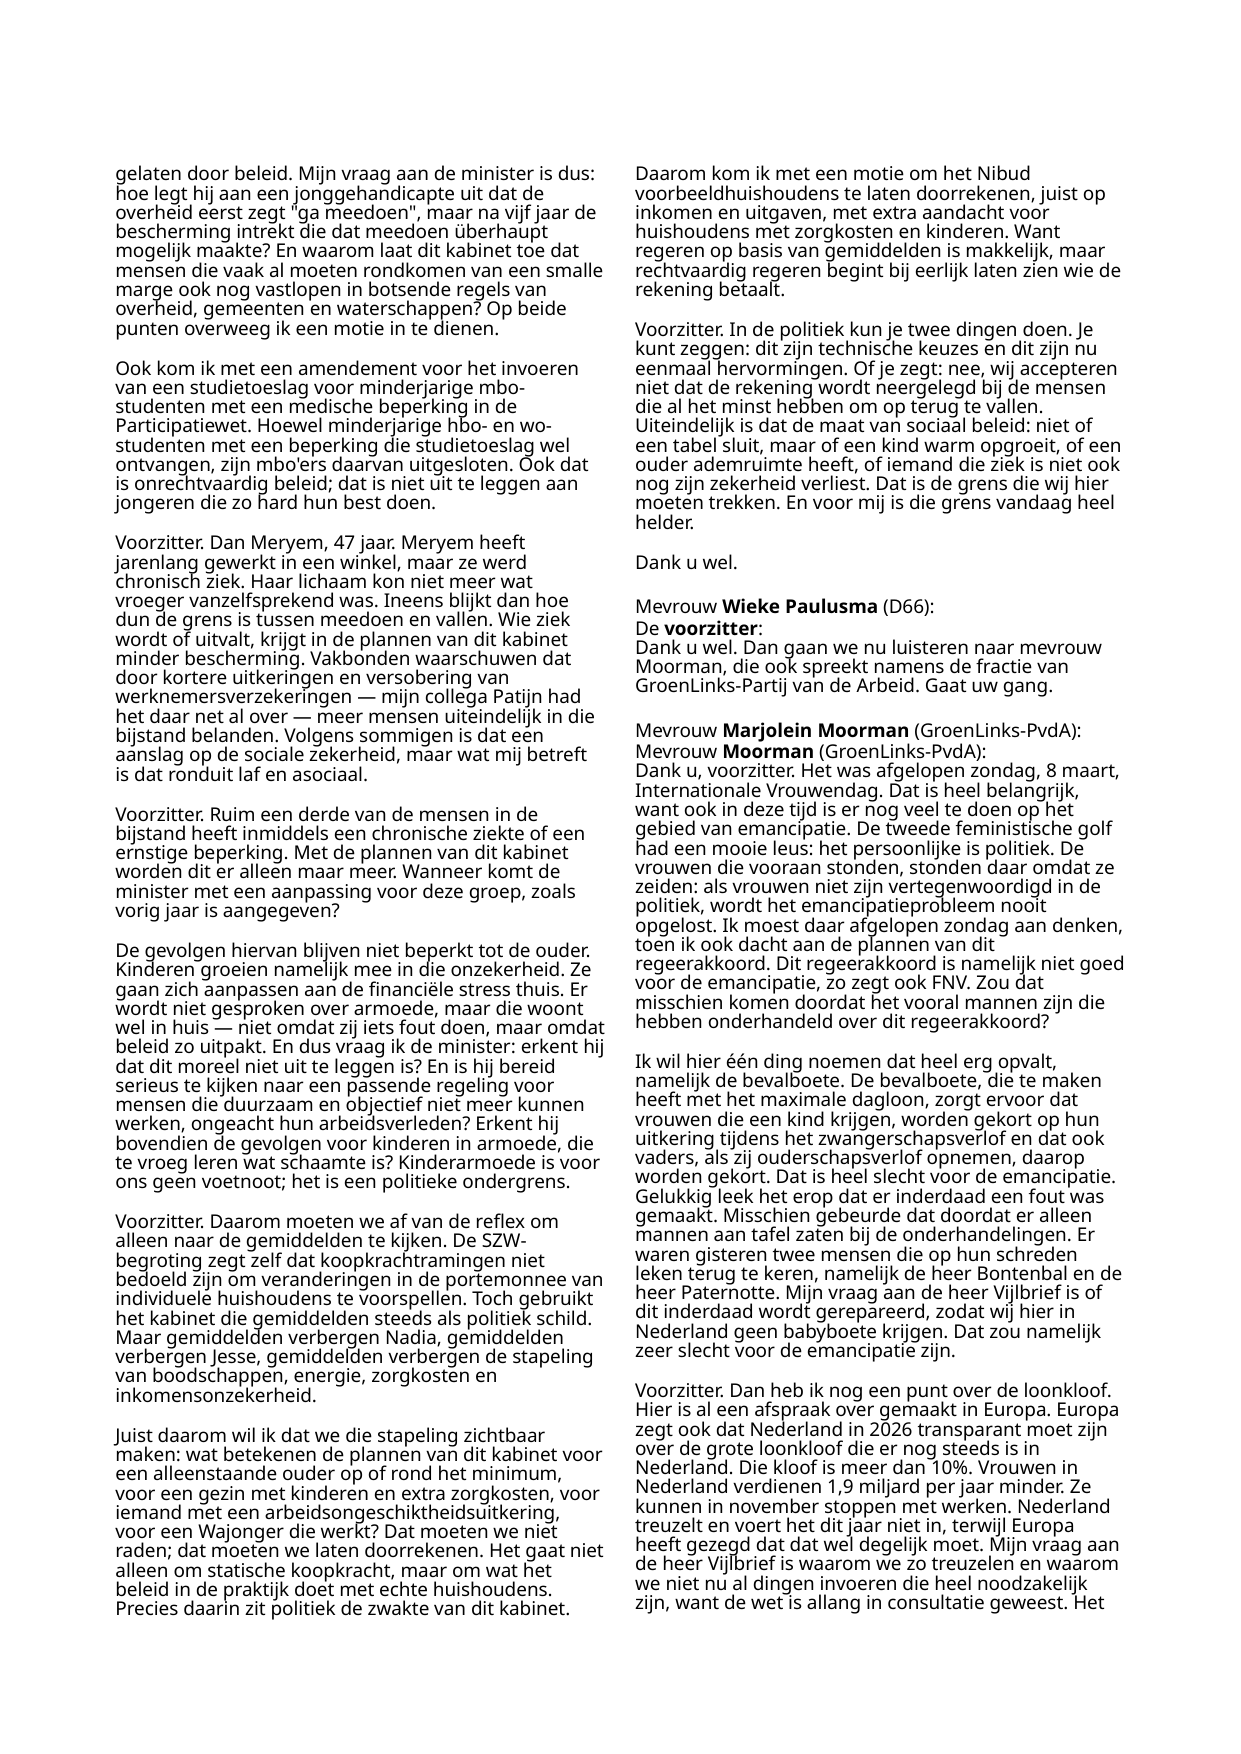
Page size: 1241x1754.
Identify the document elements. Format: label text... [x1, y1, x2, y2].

text Ik wil hier één ding noemen dat heel erg opvalt, namelijk de bevalboete. De bevalboete, die te maken heeft met het maximale dagloon, zorgt ervoor dat vrouwen die een kind krijgen, worden gekort op hun uitkering tijdens het zwangerschapsverlof en dat ook vaders, als zij ouderschapsverlof opnemen, daarop worden gekort. Dat is heel slecht voor de emancipatie. Gelukkig leek het erop dat er inderdaad een fout was gemaakt. Misschien gebeurde dat doordat er alleen mannen aan tafel zaten bij de onderhandelingen. Er waren gisteren twee mensen die op hun schreden leken terug te keren, namelijk de heer Bontenbal en de heer Paternotte. Mijn vraag aan de heer Vijlbrief is of dit inderdaad wordt gerepareerd, zodat wij hier in Nederland geen babyboete krijgen. Dat zou namelijk zeer slecht voor de emancipatie zijn. [635, 1053, 1125, 1361]
text Voorzitter. Ruim een derde van de mensen in de bijstand heeft inmiddels een chronische ziekte of een ernstige beperking. Met de plannen van dit kabinet worden dit er alleen maar meer. Wanneer komt de minister met een aanpassing voor deze groep, zoals vorig jaar is aangegeven? [115, 806, 605, 921]
text Dank u, voorzitter. Het was afgelopen zondag, 8 maart, Internationale Vrouwendag. Dat is heel belangrijk, want ook in deze tijd is er nog veel te doen op het gebied van emancipatie. De tweede feministische golf had een mooie leus: het persoonlijke is politiek. De vrouwen die vooraan stonden, stonden daar omdat ze zeiden: als vrouwen niet zijn vertegenwoordigd in de politiek, wordt het emancipatieprobleem nooit opgelost. Ik moest daar afgelopen zondag aan denken, toen ik ook dacht aan de plannen van dit regeerakkoord. Dit regeerakkoord is namelijk niet goed voor de emancipatie, zo zegt ook FNV. Zou dat misschien komen doordat het vooral mannen zijn die hebben onderhandeld over dit regeerakkoord? [635, 762, 1125, 1032]
text Voorzitter. In de politiek kun je twee dingen doen. Je kunt zeggen: dit zijn technische keuzes en dit zijn nu eenmaal hervormingen. Of je zegt: nee, wij accepteren niet dat de rekening wordt neergelegd bij de mensen die al het minst hebben om op terug te vallen. Uiteindelijk is dat de maat van sociaal beleid: niet of een tabel sluit, maar of een kind warm opgroeit, of een ouder ademruimte heeft, of iemand die ziek is niet ook nog zijn zekerheid verliest. Dat is de grens die wij hier moeten trekken. En voor mij is die grens vandaag heel helder. [635, 321, 1125, 533]
text gelaten door beleid. Mijn vraag aan de minister is dus: hoe legt hij aan een jonggehandicapte uit dat de overheid eerst zegt "ga meedoen", maar na vijf jaar de bescherming intrekt die dat meedoen überhaupt mogelijk maakte? En waarom laat dit kabinet toe dat mensen die vaak al moeten rondkomen van een smalle marge ook nog vastlopen in botsende regels van overheid, gemeenten en waterschappen? Op beide punten overweeg ik een motie in te dienen. [115, 165, 605, 339]
text Ook kom ik met een amendement voor het invoeren van een studietoeslag voor minderjarige mbo-studenten met een medische beperking in de Participatiewet. Hoewel minderjarige hbo- en wo-studenten met een beperking die studietoeslag wel ontvangen, zijn mbo'ers daarvan uitgesloten. Ook dat is onrechtvaardig beleid; dat is niet uit te leggen aan jongeren die zo hard hun best doen. [115, 359, 605, 514]
text Voorzitter. Dan Meryem, 47 jaar. Meryem heeft jarenlang gewerkt in een winkel, maar ze werd chronisch ziek. Haar lichaam kon niet meer wat vroeger vanzelfsprekend was. Ineens blijkt dan hoe dun de grens is tussen meedoen en vallen. Wie ziek wordt of uitvalt, krijgt in de plannen van dit kabinet minder bescherming. Vakbonden waarschuwen dat door kortere uitkeringen en versobering van werknemersverzekeringen — mijn collega Patijn had het daar net al over — meer mensen uiteindelijk in die bijstand belanden. Volgens sommigen is dat een aanslag op de sociale zekerheid, maar wat mij betreft is dat ronduit laf en asociaal. [115, 534, 605, 785]
text Voorzitter. Dan heb ik nog een punt over de loonkloof. Hier is al een afspraak over gemaakt in Europa. Europa zegt ook dat Nederland in 2026 transparant moet zijn over de grote loonkloof die er nog steeds is in Nederland. Die kloof is meer dan 10%. Vrouwen in Nederland verdienen 1,9 miljard per jaar minder. Ze kunnen in november stoppen met werken. Nederland treuzelt en voert het dit jaar niet in, terwijl Europa heeft gezegd dat dat wel degelijk moet. Mijn vraag aan de heer Vijlbrief is waarom we zo treuzelen en waarom we niet nu al dingen invoeren die heel noodzakelijk zijn, want de wet is allang in consultatie geweest. Het [635, 1382, 1125, 1613]
text Mevrouw Moorman (GroenLinks-PvdA): [635, 743, 1125, 762]
text Dank u wel. [635, 554, 1125, 573]
text Daarom kom ik met een motie om het Nibud voorbeeldhuishoudens te laten doorrekenen, juist op inkomen en uitgaven, met extra aandacht voor huishoudens met zorgkosten en kinderen. Want regeren op basis van gemiddelden is makkelijk, maar rechtvaardig regeren begint bij eerlijk laten zien wie de rekening betaalt. [635, 165, 1125, 300]
text Mevrouw Wieke Paulusma (D66): [635, 594, 1125, 619]
text Dank u wel. Dan gaan we nu luisteren naar mevrouw Moorman, die ook spreekt namens de fractie van GroenLinks-Partij van de Arbeid. Gaat uw gang. [635, 639, 1125, 697]
text Voorzitter. Daarom moeten we af van de reflex om alleen naar de gemiddelden te kijken. De SZW-begroting zegt zelf dat koopkrachtramingen niet bedoeld zijn om veranderingen in de portemonnee van individuele huishoudens te voorspellen. Toch gebruikt het kabinet die gemiddelden steeds als politiek schild. Maar gemiddelden verbergen Nadia, gemiddelden verbergen Jesse, gemiddelden verbergen de stapeling van boodschappen, energie, zorgkosten en inkomensonzekerheid. [115, 1213, 605, 1406]
text De voorzitter: [635, 619, 1125, 639]
text Mevrouw Marjolein Moorman (GroenLinks-PvdA): [635, 717, 1125, 743]
text Juist daarom wil ik dat we die stapeling zichtbaar maken: wat betekenen de plannen van dit kabinet voor een alleenstaande ouder op of rond het minimum, voor een gezin met kinderen en extra zorgkosten, voor iemand met een arbeidsongeschiktheidsuitkering, voor een Wajonger die werkt? Dat moeten we niet raden; dat moeten we laten doorrekenen. Het gaat niet alleen om statische koopkracht, maar om wat het beleid in de praktijk doet met echte huishoudens. Precies daarin zit politiek de zwakte van dit kabinet. [115, 1427, 605, 1619]
text De gevolgen hiervan blijven niet beperkt tot de ouder. Kinderen groeien namelijk mee in die onzekerheid. Ze gaan zich aanpassen aan de financiële stress thuis. Er wordt niet gesproken over armoede, maar die woont wel in huis — niet omdat zij iets fout doen, maar omdat beleid zo uitpakt. En dus vraag ik de minister: erkent hij dat dit moreel niet uit te leggen is? En is hij bereid serieus te kijken naar een passende regeling voor mensen die duurzaam en objectief niet meer kunnen werken, ongeacht hun arbeidsverleden? Erkent hij bovendien de gevolgen voor kinderen in armoede, die te vroeg leren wat schaamte is? Kinderarmoede is voor ons geen voetnoot; het is een politieke ondergrens. [115, 942, 605, 1192]
